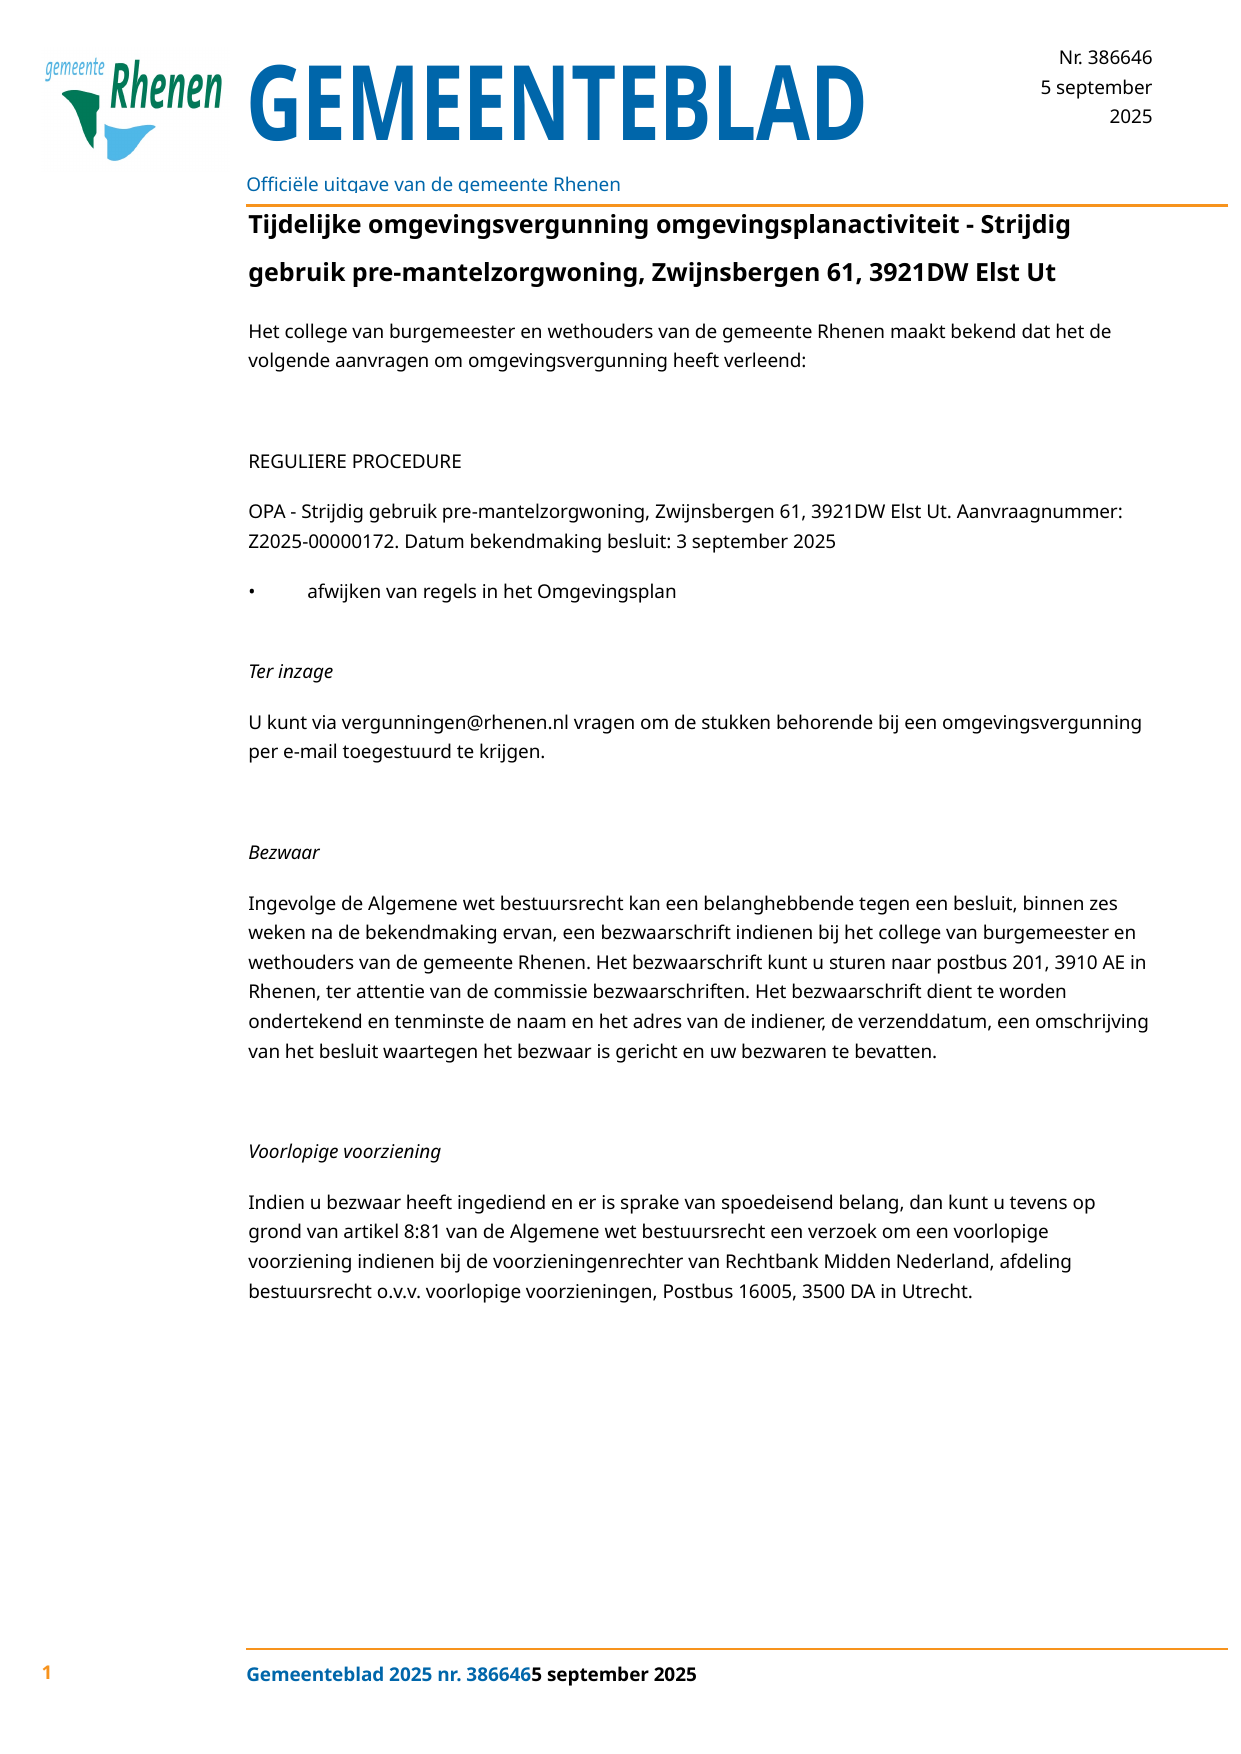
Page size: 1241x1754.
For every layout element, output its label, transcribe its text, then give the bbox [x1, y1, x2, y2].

text Het college van burgemeester en wethouders van de gemeente Rhenen maakt bekend dat het de volgende aanvragen om omgevingsvergunning heeft verleend: [248, 318, 1152, 373]
text U kunt via vergunningen@rhenen.nl vragen om de stukken behorende bij een omgevingsvergunning per e-mail toegestuurd te krijgen. [248, 709, 1152, 764]
text Ingevolge de Algemene wet bestuursrecht kan een belanghebbende tegen een besluit, binnen zes weken na de bekendmaking ervan, een bezwaarschrift indienen bij het college van burgemeester en wethouders van de gemeente Rhenen. Het bezwaarschrift kunt u sturen naar postbus 201, 3910 AE in Rhenen, ter attentie van de commissie bezwaarschriften. Het bezwaarschrift dient te worden ondertekend en tenminste de naam en het adres van de indiener, de verzenddatum, een omschrijving van het besluit waartegen het bezwaar is gericht en uw bezwaren te bevatten. [248, 890, 1152, 1064]
text Tijdelijke omgevingsvergunning omgevingsplanactiviteit - Strijdig gebruik pre-mantelzorgwoning, Zwijnsbergen 61, 3921DW Elst Ut [248, 207, 1152, 288]
text Bezwaar [248, 839, 1152, 865]
text Indien u bezwaar heeft ingediend en er is sprake van spoedeisend belang, dan kunt u tevens op grond van artikel 8:81 van de Algemene wet bestuursrecht een verzoek om een voorlopige voorziening indienen bij de voorzieningenrechter van Rechtbank Midden Nederland, afdeling bestuursrecht o.v.v. voorlopige voorzieningen, Postbus 16005, 3500 DA in Utrecht. [248, 1189, 1152, 1304]
text Voorlopige voorziening [248, 1139, 1152, 1164]
text REGULIERE PROCEDURE [248, 448, 1152, 474]
list afwijken van regels in het Omgevingsplan [248, 579, 1152, 604]
picture [41, 47, 231, 172]
text OPA - Strijdig gebruik pre-mantelzorgwoning, Zwijnsbergen 61, 3921DW Elst Ut. Aanvraagnummer: Z2025-00000172. Datum bekendmaking besluit: 3 september 2025 [248, 499, 1152, 554]
text Ter inzage [248, 659, 1152, 684]
